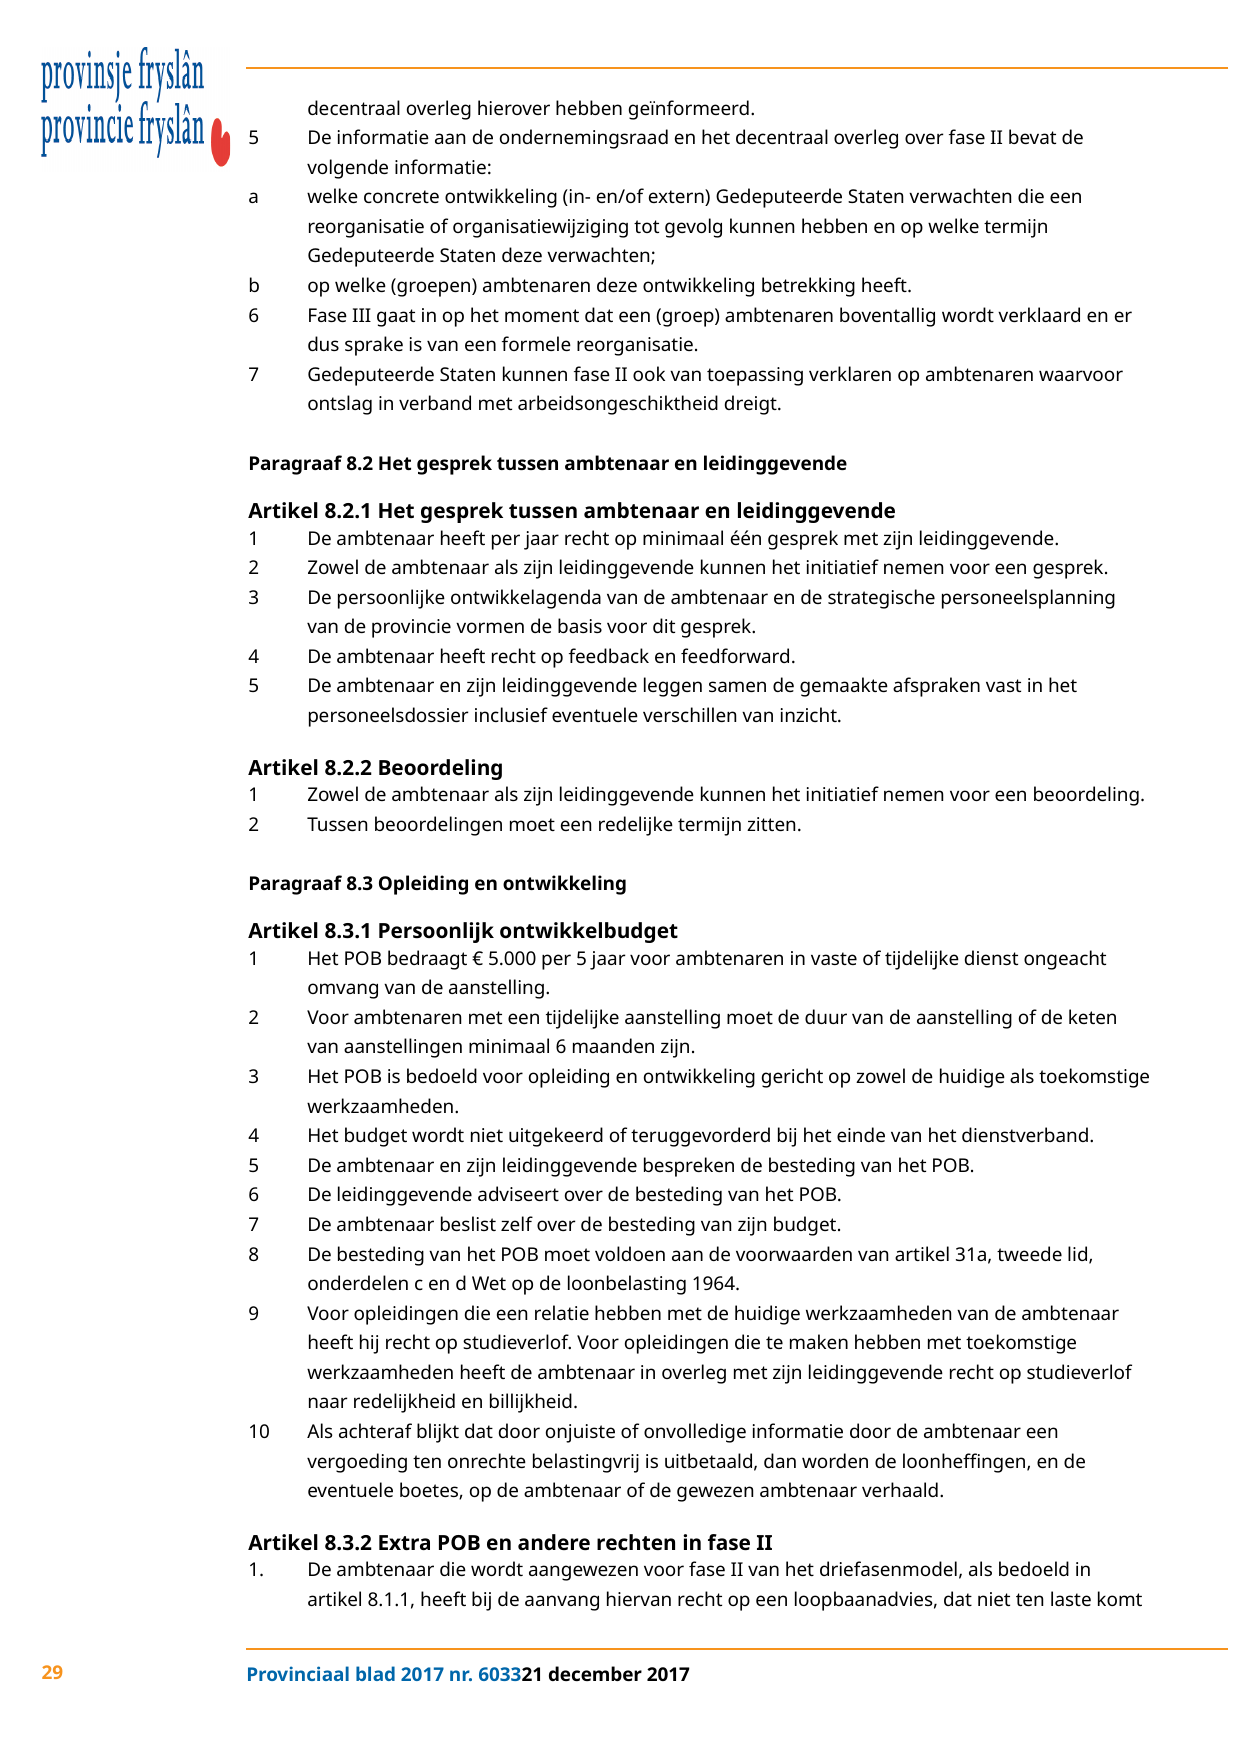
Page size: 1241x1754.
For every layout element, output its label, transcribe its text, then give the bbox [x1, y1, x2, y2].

list De besteding van het POB moet voldoen aan de voorwaarden van artikel 31a, tweede lid, onderdelen c en d Wet op de loonbelasting 1964. [248, 1241, 1152, 1296]
list Als achteraf blijkt dat door onjuiste of onvolledige informatie door de ambtenaar een vergoeding ten onrechte belastingvrij is uitbetaald, dan worden de loonheffingen, en de eventuele boetes, op de ambtenaar of de gewezen ambtenaar verhaald. [248, 1418, 1152, 1503]
list De ambtenaar en zijn leidinggevende leggen samen de gemaakte afspraken vast in het personeelsdossier inclusief eventuele verschillen van inzicht. [248, 673, 1152, 728]
list De ambtenaar en zijn leidinggevende bespreken de besteding van het POB. [248, 1152, 1152, 1178]
list Het POB is bedoeld voor opleiding en ontwikkeling gericht op zowel de huidige als toekomstige werkzaamheden. [248, 1063, 1152, 1118]
list Voor ambtenaren met een tijdelijke aanstelling moet de duur van de aanstelling of de keten van aanstellingen minimaal 6 maanden zijn. [248, 1004, 1152, 1059]
text Artikel 8.3.2 Extra POB en andere rechten in fase II [248, 1528, 1152, 1556]
list Het budget wordt niet uitgekeerd of teruggevorderd bij het einde van het dienstverband. [248, 1122, 1152, 1148]
list De ambtenaar die wordt aangewezen voor fase II van het driefasenmodel, als bedoeld in artikel 8.1.1, heeft bij de aanvang hiervan recht op een loopbaanadvies, dat niet ten laste komt [248, 1556, 1152, 1612]
text Paragraaf 8.3 Opleiding en ontwikkeling [248, 870, 1152, 896]
list Fase III gaat in op het moment dat een (groep) ambtenaren boventallig wordt verklaard en er dus sprake is van een formele reorganisatie. [248, 302, 1152, 357]
picture [41, 47, 231, 172]
list De persoonlijke ontwikkelagenda van de ambtenaar en de strategische personeelsplanning van de provincie vormen de basis voor dit gesprek. [248, 584, 1152, 639]
list Het POB bedraagt € 5.000 per 5 jaar voor ambtenaren in vaste of tijdelijke dienst ongeacht omvang van de aanstelling. [248, 945, 1152, 1000]
list Zowel de ambtenaar als zijn leidinggevende kunnen het initiatief nemen voor een beoordeling. [248, 781, 1152, 807]
list op welke (groepen) ambtenaren deze ontwikkeling betrekking heeft. [248, 272, 1152, 298]
list De ambtenaar heeft recht op feedback en feedforward. [248, 643, 1152, 669]
list De ambtenaar heeft per jaar recht op minimaal één gesprek met zijn leidinggevende. [248, 525, 1152, 551]
list Tussen beoordelingen moet een redelijke termijn zitten. [248, 811, 1152, 836]
list De leidinggevende adviseert over de besteding van het POB. [248, 1182, 1152, 1207]
list De ambtenaar beslist zelf over de besteding van zijn budget. [248, 1211, 1152, 1237]
list welke concrete ontwikkeling (in- en/of extern) Gedeputeerde Staten verwachten die een reorganisatie of organisatiewijziging tot gevolg kunnen hebben en op welke termijn Gedeputeerde Staten deze verwachten; [248, 183, 1152, 268]
list Gedeputeerde Staten kunnen fase II ook van toepassing verklaren op ambtenaren waarvoor ontslag in verband met arbeidsongeschiktheid dreigt. [248, 361, 1152, 416]
text Artikel 8.3.1 Persoonlijk ontwikkelbudget [248, 916, 1152, 945]
list decentraal overleg hierover hebben geïnformeerd. [248, 95, 1152, 121]
text Artikel 8.2.2 Beoordeling [248, 753, 1152, 781]
list De informatie aan de ondernemingsraad en het decentraal overleg over fase II bevat de volgende informatie: [248, 124, 1152, 180]
text Paragraaf 8.2 Het gesprek tussen ambtenaar en leidinggevende [248, 450, 1152, 476]
text Artikel 8.2.1 Het gesprek tussen ambtenaar en leidinggevende [248, 496, 1152, 525]
list Voor opleidingen die een relatie hebben met de huidige werkzaamheden van de ambtenaar heeft hij recht op studieverlof. Voor opleidingen die te maken hebben met toekomstige werkzaamheden heeft de ambtenaar in overleg met zijn leidinggevende recht op studieverlof naar redelijkheid en billijkheid. [248, 1300, 1152, 1414]
list Zowel de ambtenaar als zijn leidinggevende kunnen het initiatief nemen voor een gesprek. [248, 554, 1152, 580]
